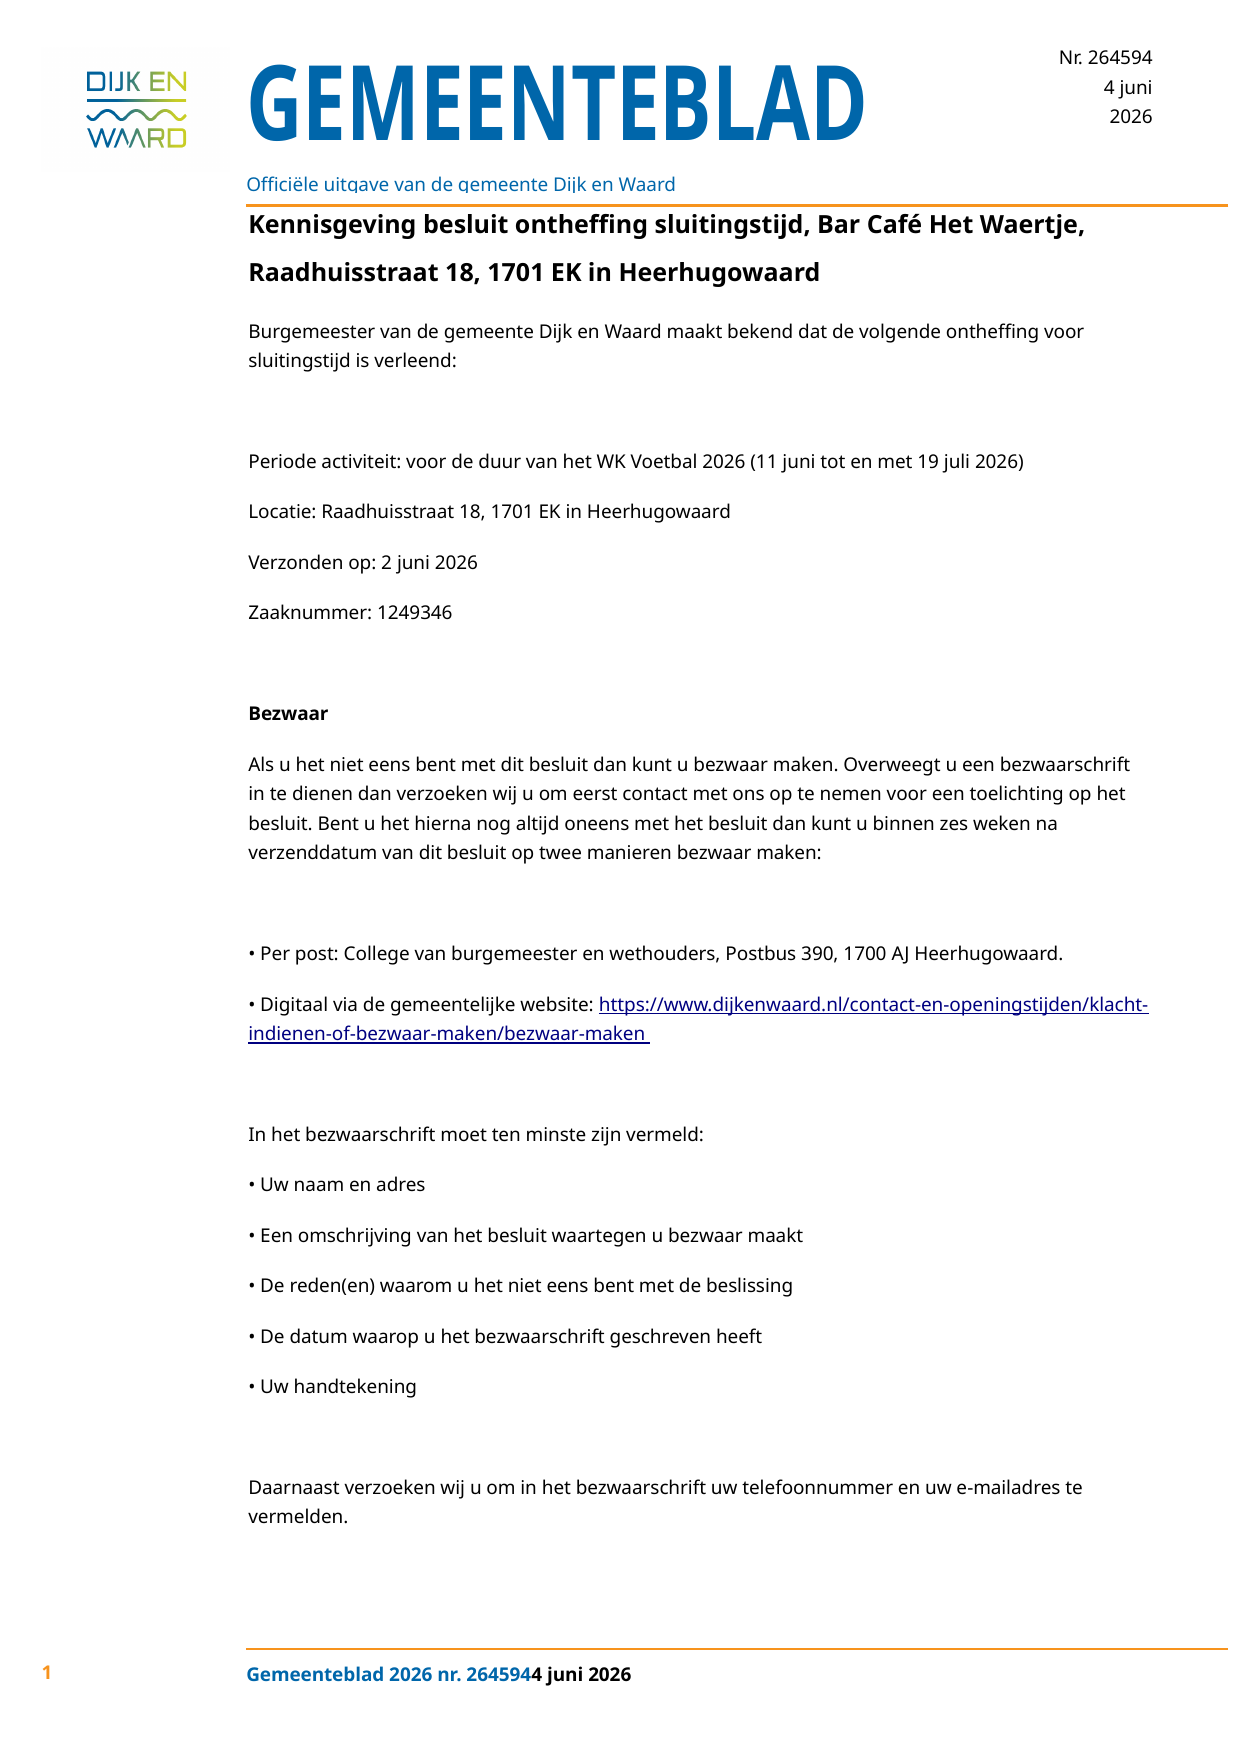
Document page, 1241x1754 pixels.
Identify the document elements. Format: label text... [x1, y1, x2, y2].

text • Per post: College van burgemeester en wethouders, Postbus 390, 1700 AJ Heerhugowaard. [248, 940, 1152, 966]
text • De reden(en) waarom u het niet eens bent met de beslissing [248, 1272, 1152, 1298]
text Bezwaar [248, 700, 1152, 726]
text In het bezwaarschrift moet ten minste zijn vermeld: [248, 1121, 1152, 1147]
text Daarnaast verzoeken wij u om in het bezwaarschrift uw telefoonnummer en uw e-mailadres te vermelden. [248, 1474, 1152, 1529]
text Locatie: Raadhuisstraat 18, 1701 EK in Heerhugowaard [248, 499, 1152, 524]
text Als u het niet eens bent met dit besluit dan kunt u bezwaar maken. Overweegt u een bezwaarschrift in te dienen dan verzoeken wij u om eerst contact met ons op te nemen voor een toelichting op het besluit. Bent u het hierna nog altijd oneens met het besluit dan kunt u binnen zes weken na verzenddatum van dit besluit op twee manieren bezwaar maken: [248, 751, 1152, 865]
text Burgemeester van de gemeente Dijk en Waard maakt bekend dat de volgende ontheffing voor sluitingstijd is verleend: [248, 318, 1152, 373]
text Zaaknummer: 1249346 [248, 599, 1152, 625]
text Kennisgeving besluit ontheffing sluitingstijd, Bar Café Het Waertje, Raadhuisstraat 18, 1701 EK in Heerhugowaard [248, 207, 1152, 288]
text • Uw naam en adres [248, 1172, 1152, 1197]
text • Digitaal via de gemeentelijke website: https://www.dijkenwaard.nl/contact-en-openingstijden/klacht-indienen-of-bezwaar-maken/bezwaar-maken [248, 991, 1152, 1046]
text Verzonden op: 2 juni 2026 [248, 549, 1152, 575]
text • Uw handtekening [248, 1373, 1152, 1399]
text Periode activiteit: voor de duur van het WK Voetbal 2026 (11 juni tot en met 19 juli 2026) [248, 448, 1152, 474]
text • De datum waarop u het bezwaarschrift geschreven heeft [248, 1323, 1152, 1349]
text • Een omschrijving van het besluit waartegen u bezwaar maakt [248, 1222, 1152, 1248]
picture [41, 47, 231, 172]
